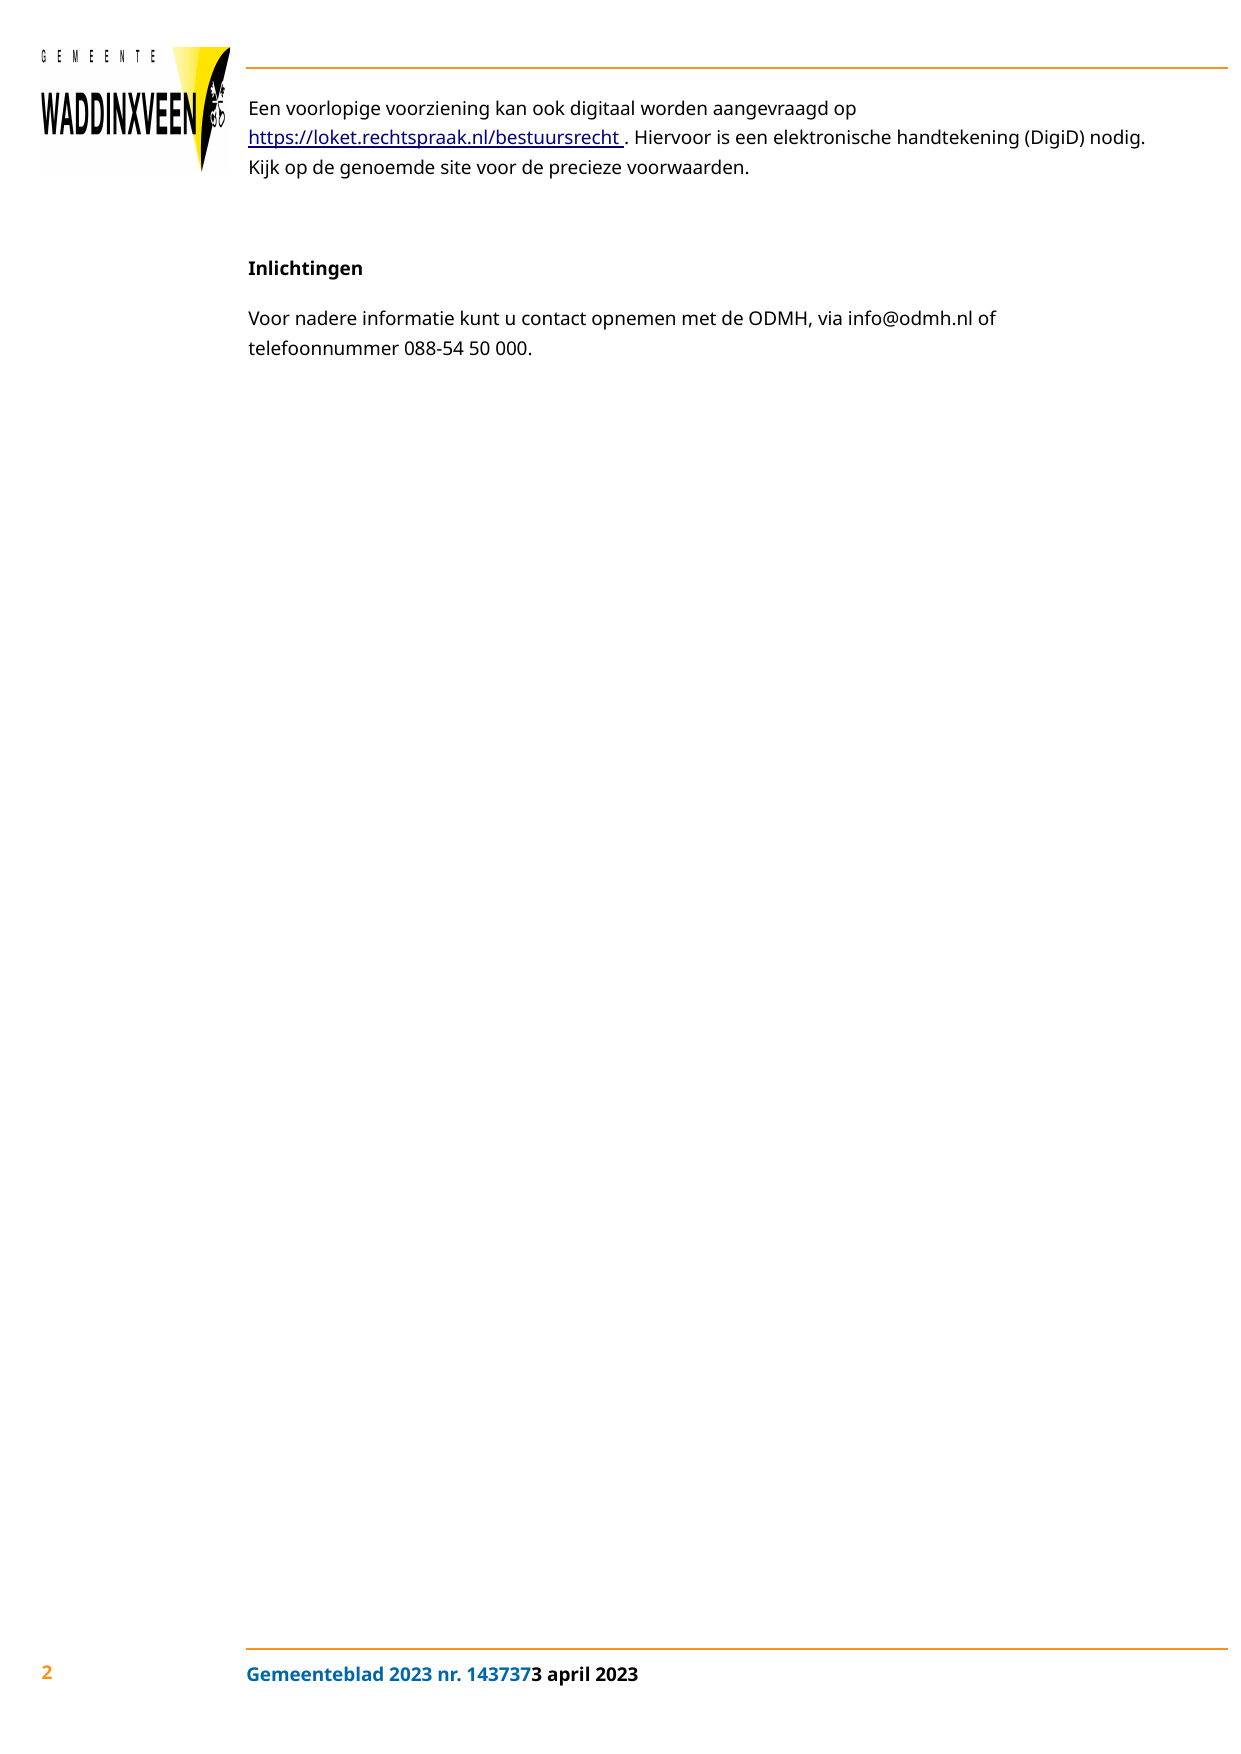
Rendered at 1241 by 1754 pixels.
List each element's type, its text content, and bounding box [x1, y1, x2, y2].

text Inlichtingen [248, 255, 1152, 281]
picture [41, 47, 231, 172]
text Een voorlopige voorziening kan ook digitaal worden aangevraagd op https://loket.rechtspraak.nl/bestuursrecht . Hiervoor is een elektronische handtekening (DigiD) nodig. Kijk op de genoemde site voor de precieze voorwaarden. [248, 95, 1152, 180]
text Voor nadere informatie kunt u contact opnemen met de ODMH, via info@odmh.nl of telefoonnummer 088-54 50 000. [248, 305, 1152, 361]
